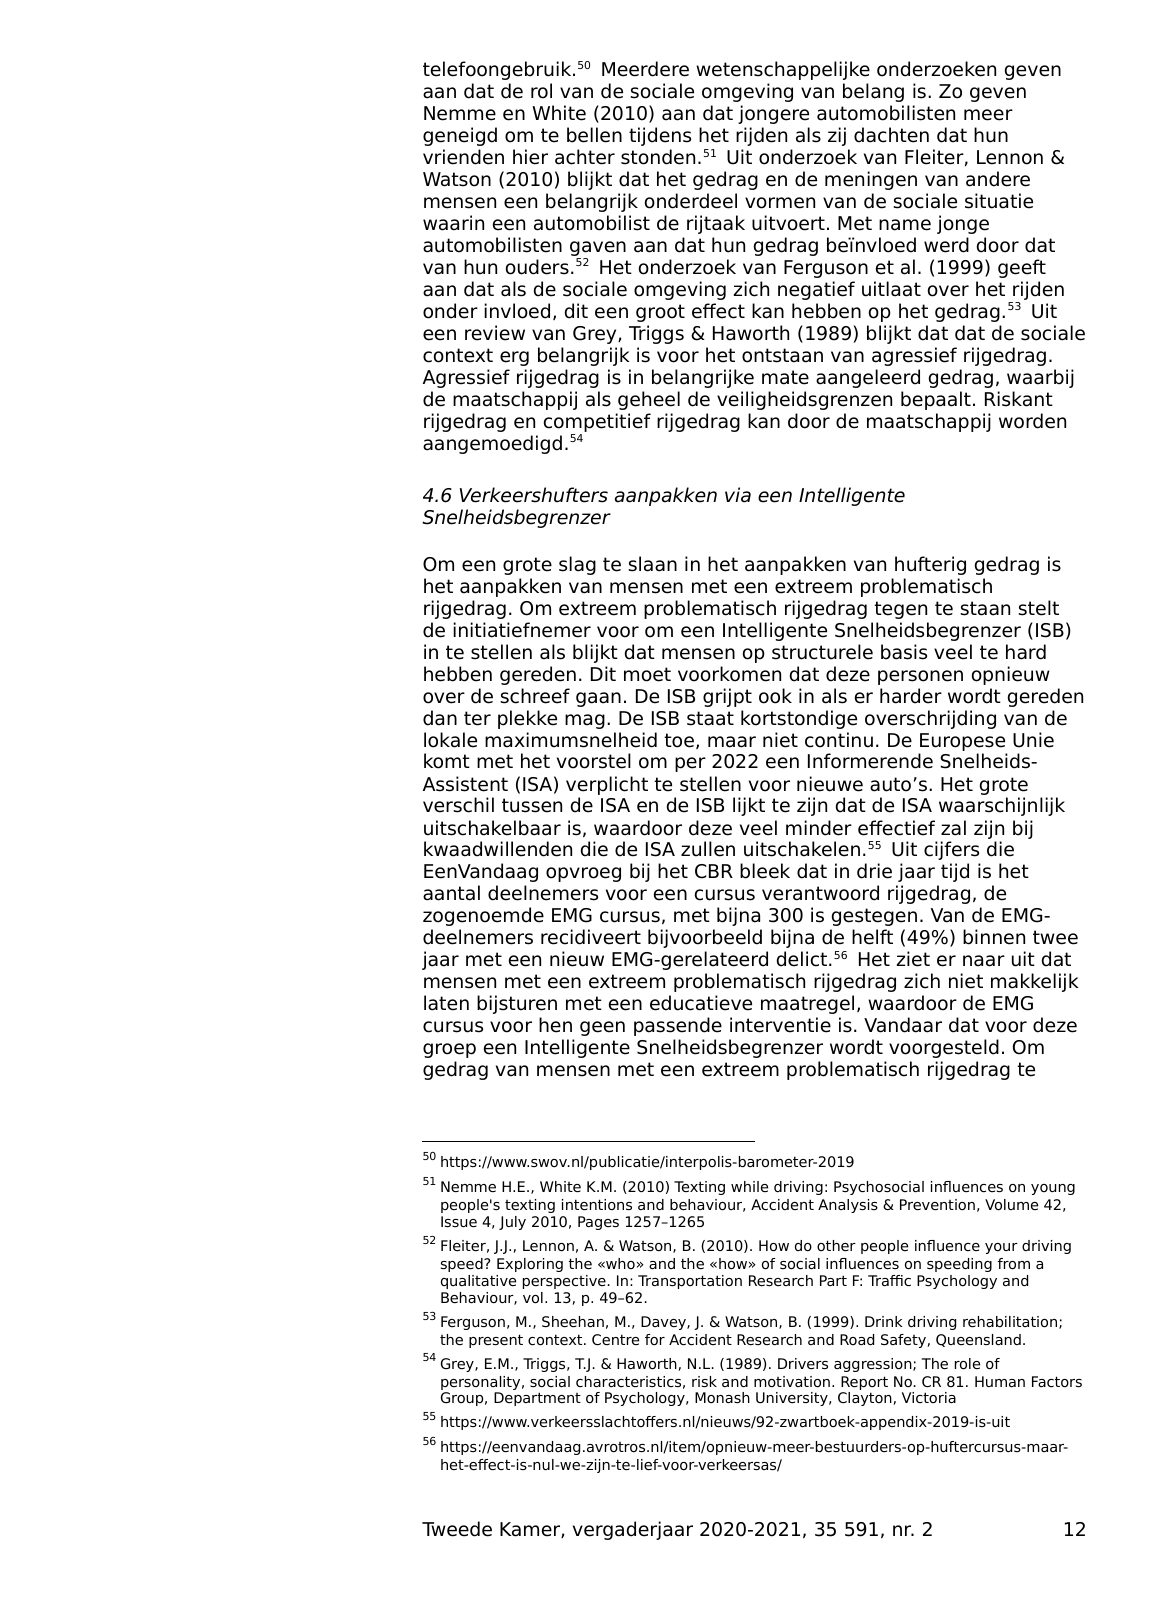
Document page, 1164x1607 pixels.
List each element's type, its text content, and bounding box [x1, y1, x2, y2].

text Om een grote slag te slaan in het aanpakken van hufterig gedrag is het aanpakken van mensen met een extreem problematisch rijgedrag. Om extreem problematisch rijgedrag tegen te staan stelt de initiatiefnemer voor om een Intelligente Snelheidsbegrenzer (ISB) in te stellen als blijkt dat mensen op structurele basis veel te hard hebben gereden. Dit moet voorkomen dat deze personen opnieuw over de schreef gaan. De ISB grijpt ook in als er harder wordt gereden dan ter plekke mag. De ISB staat kortstondige overschrijding van de lokale maximumsnelheid toe, maar niet continu. De Europese Unie komt met het voorstel om per 2022 een Informerende Snelheids-Assistent (ISA) verplicht te stellen voor nieuwe auto’s. Het grote verschil tussen de ISA en de ISB lijkt te zijn dat de ISA waarschijnlijk uitschakelbaar is, waardoor deze veel minder effectief zal zijn bij kwaadwillenden die de ISA zullen uitschakelen. Uit cijfers die EenVandaag opvroeg bij het CBR bleek dat in drie jaar tijd is het aantal deelnemers voor een cursus verantwoord rijgedrag, de zogenoemde EMG cursus, met bijna 300 is gestegen. Van de EMG-deelnemers recidiveert bijvoorbeeld bijna de helft (49%) binnen twee jaar met een nieuw EMG-gerelateerd delict. Het ziet er naar uit dat mensen met een extreem problematisch rijgedrag zich niet makkelijk laten bijsturen met een educatieve maatregel, waardoor de EMG cursus voor hen geen passende interventie is. Vandaar dat voor deze groep een Intelligente Snelheidsbegrenzer wordt voorgesteld. Om gedrag van mensen met een extreem problematisch rijgedrag te [422, 554, 1087, 1081]
text https://www.verkeersslachtoffers.nl/nieuws/92-zwartboek-appendix-2019-is-uit [422, 1410, 1087, 1432]
text Nemme H.E., White K.M. (2010) Texting while driving: Psychosocial influences on young people's texting intentions and behaviour, Accident Analysis & Prevention, Volume 42, Issue 4, July 2010, Pages 1257–1265 [422, 1175, 1087, 1231]
text Fleiter, J.J., Lennon, A. & Watson, B. (2010). How do other people influence your driving speed? Exploring the «who» and the «how» of social influences on speeding from a qualitative perspective. In: Transportation Research Part F: Traffic Psychology and Behaviour, vol. 13, p. 49–62. [422, 1234, 1087, 1307]
text Grey, E.M., Triggs, T.J. & Haworth, N.L. (1989). Drivers aggression; The role of personality, social characteristics, risk and motivation. Report No. CR 81. Human Factors Group, Department of Psychology, Monash University, Clayton, Victoria [422, 1352, 1087, 1407]
text https://eenvandaag.avrotros.nl/item/opnieuw-meer-bestuurders-op-huftercursus-maar-het-effect-is-nul-we-zijn-te-lief-voor-verkeersas/ [422, 1435, 1087, 1474]
text telefoongebruik. Meerdere wetenschappelijke onderzoeken geven aan dat de rol van de sociale omgeving van belang is. Zo geven Nemme en White (2010) aan dat jongere automobilisten meer geneigd om te bellen tijdens het rijden als zij dachten dat hun vrienden hier achter stonden. Uit onderzoek van Fleiter, Lennon & Watson (2010) blijkt dat het gedrag en de meningen van andere mensen een belangrijk onderdeel vormen van de sociale situatie waarin een automobilist de rijtaak uitvoert. Met name jonge automobilisten gaven aan dat hun gedrag beïnvloed werd door dat van hun ouders. Het onderzoek van Ferguson et al. (1999) geeft aan dat als de sociale omgeving zich negatief uitlaat over het rijden onder invloed, dit een groot effect kan hebben op het gedrag. Uit een review van Grey, Triggs & Haworth (1989) blijkt dat dat de sociale context erg belangrijk is voor het ontstaan van agressief rijgedrag. Agressief rijgedrag is in belangrijke mate aangeleerd gedrag, waarbij de maatschappij als geheel de veiligheidsgrenzen bepaalt. Riskant rijgedrag en competitief rijgedrag kan door de maatschappij worden aangemoedigd. [422, 59, 1087, 455]
text Ferguson, M., Sheehan, M., Davey, J. & Watson, B. (1999). Drink driving rehabilitation; the present context. Centre for Accident Research and Road Safety, Queensland. [422, 1310, 1087, 1349]
subtitle 4.6 Verkeershufters aanpakken via een Intelligente Snelheidsbegrenzer [422, 485, 1087, 529]
text https://www.swov.nl/publicatie/interpolis-barometer-2019 [422, 1150, 1087, 1172]
